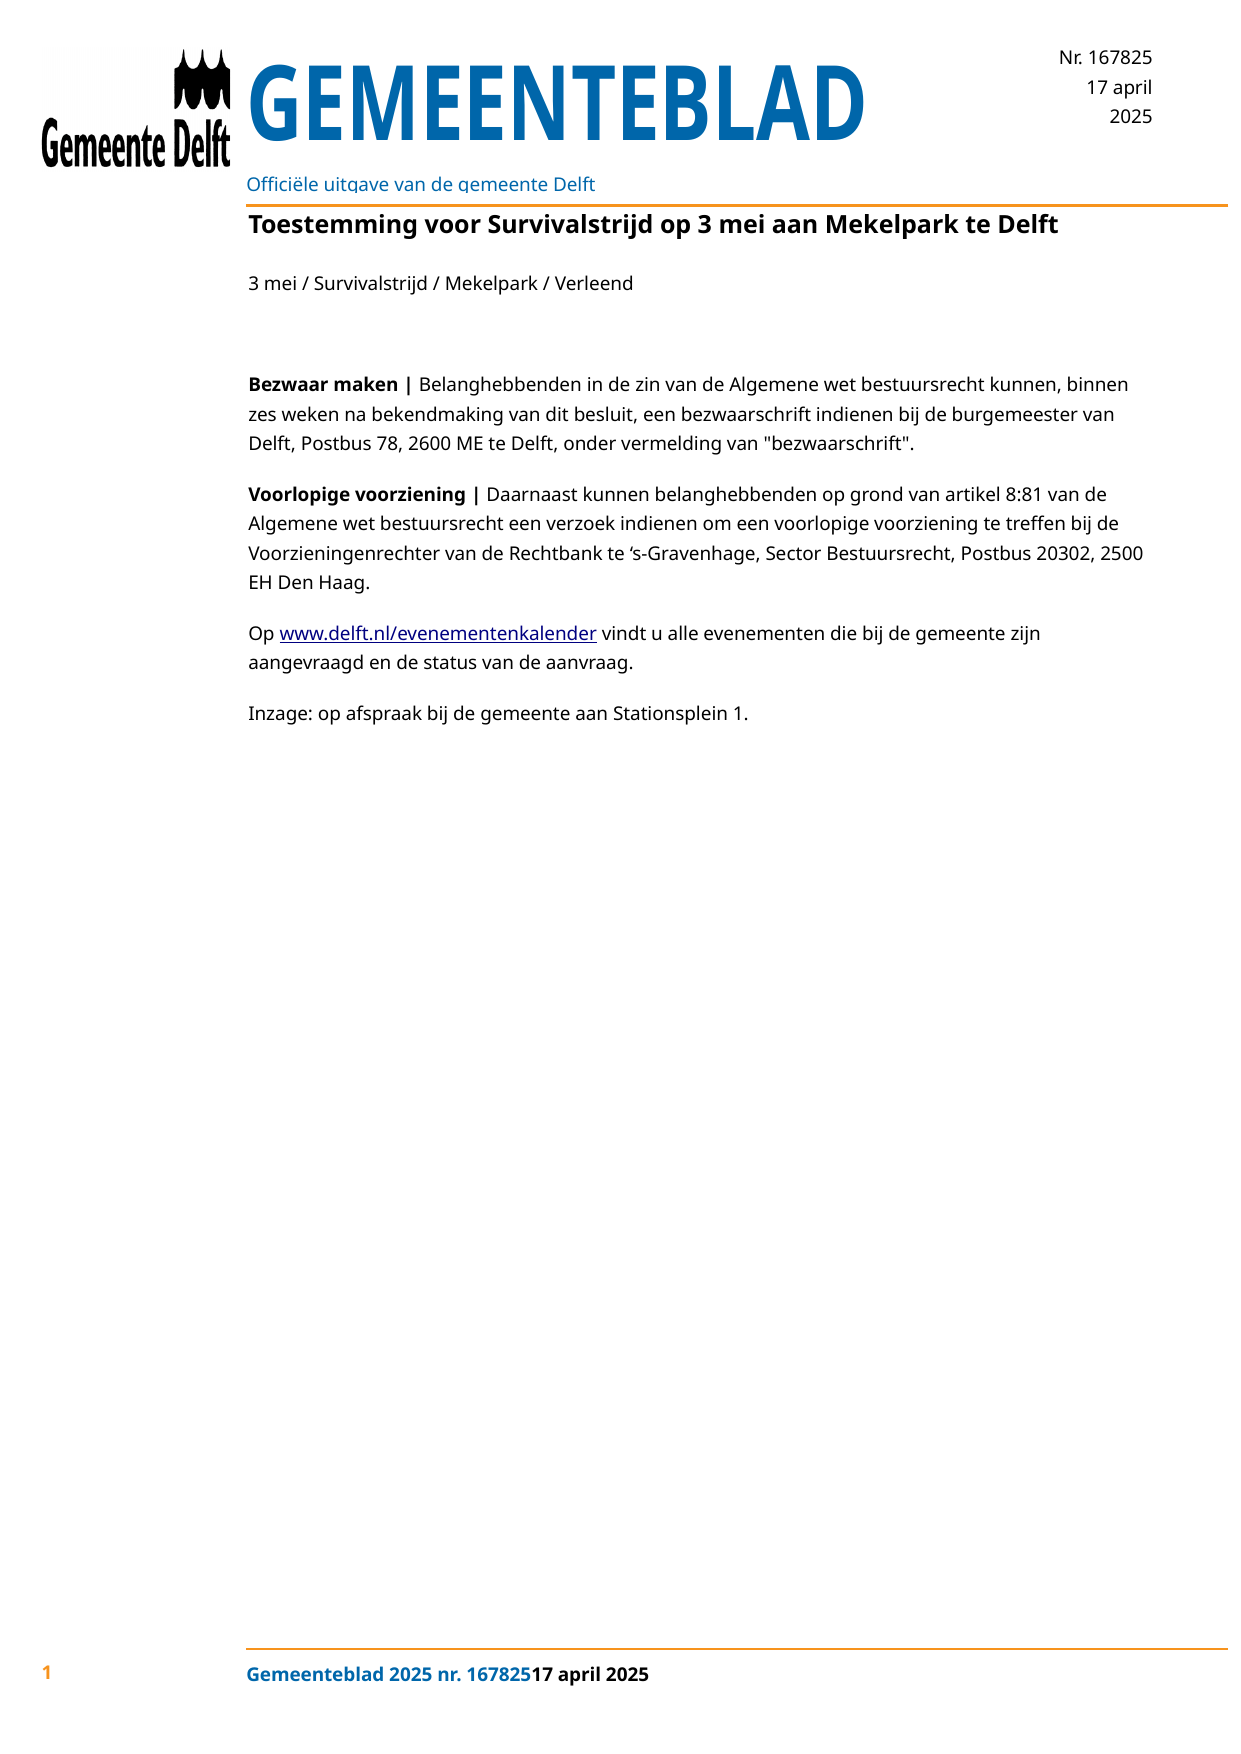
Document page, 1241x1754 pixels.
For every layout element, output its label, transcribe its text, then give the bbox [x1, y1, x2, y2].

text Bezwaar maken | Belanghebbenden in de zin van de Algemene wet bestuursrecht kunnen, binnen zes weken na bekendmaking van dit besluit, een bezwaarschrift indienen bij de burgemeester van Delft, Postbus 78, 2600 ME te Delft, onder vermelding van "bezwaarschrift". [248, 371, 1152, 456]
text Inzage: op afspraak bij de gemeente aan Stationsplein 1. [248, 700, 1152, 726]
text Toestemming voor Survivalstrijd op 3 mei aan Mekelpark te Delft [248, 207, 1152, 241]
text Op www.delft.nl/evenementenkalender vindt u alle evenementen die bij de gemeente zijn aangevraagd en de status van de aanvraag. [248, 620, 1152, 675]
text Voorlopige voorziening | Daarnaast kunnen belanghebbenden op grond van artikel 8:81 van de Algemene wet bestuursrecht een verzoek indienen om een voorlopige voorziening te treffen bij de Voorzieningenrechter van de Rechtbank te ‘s-Gravenhage, Sector Bestuursrecht, Postbus 20302, 2500 EH Den Haag. [248, 481, 1152, 595]
picture [41, 47, 231, 172]
text 3 mei / Survivalstrijd / Mekelpark / Verleend [248, 270, 1152, 296]
